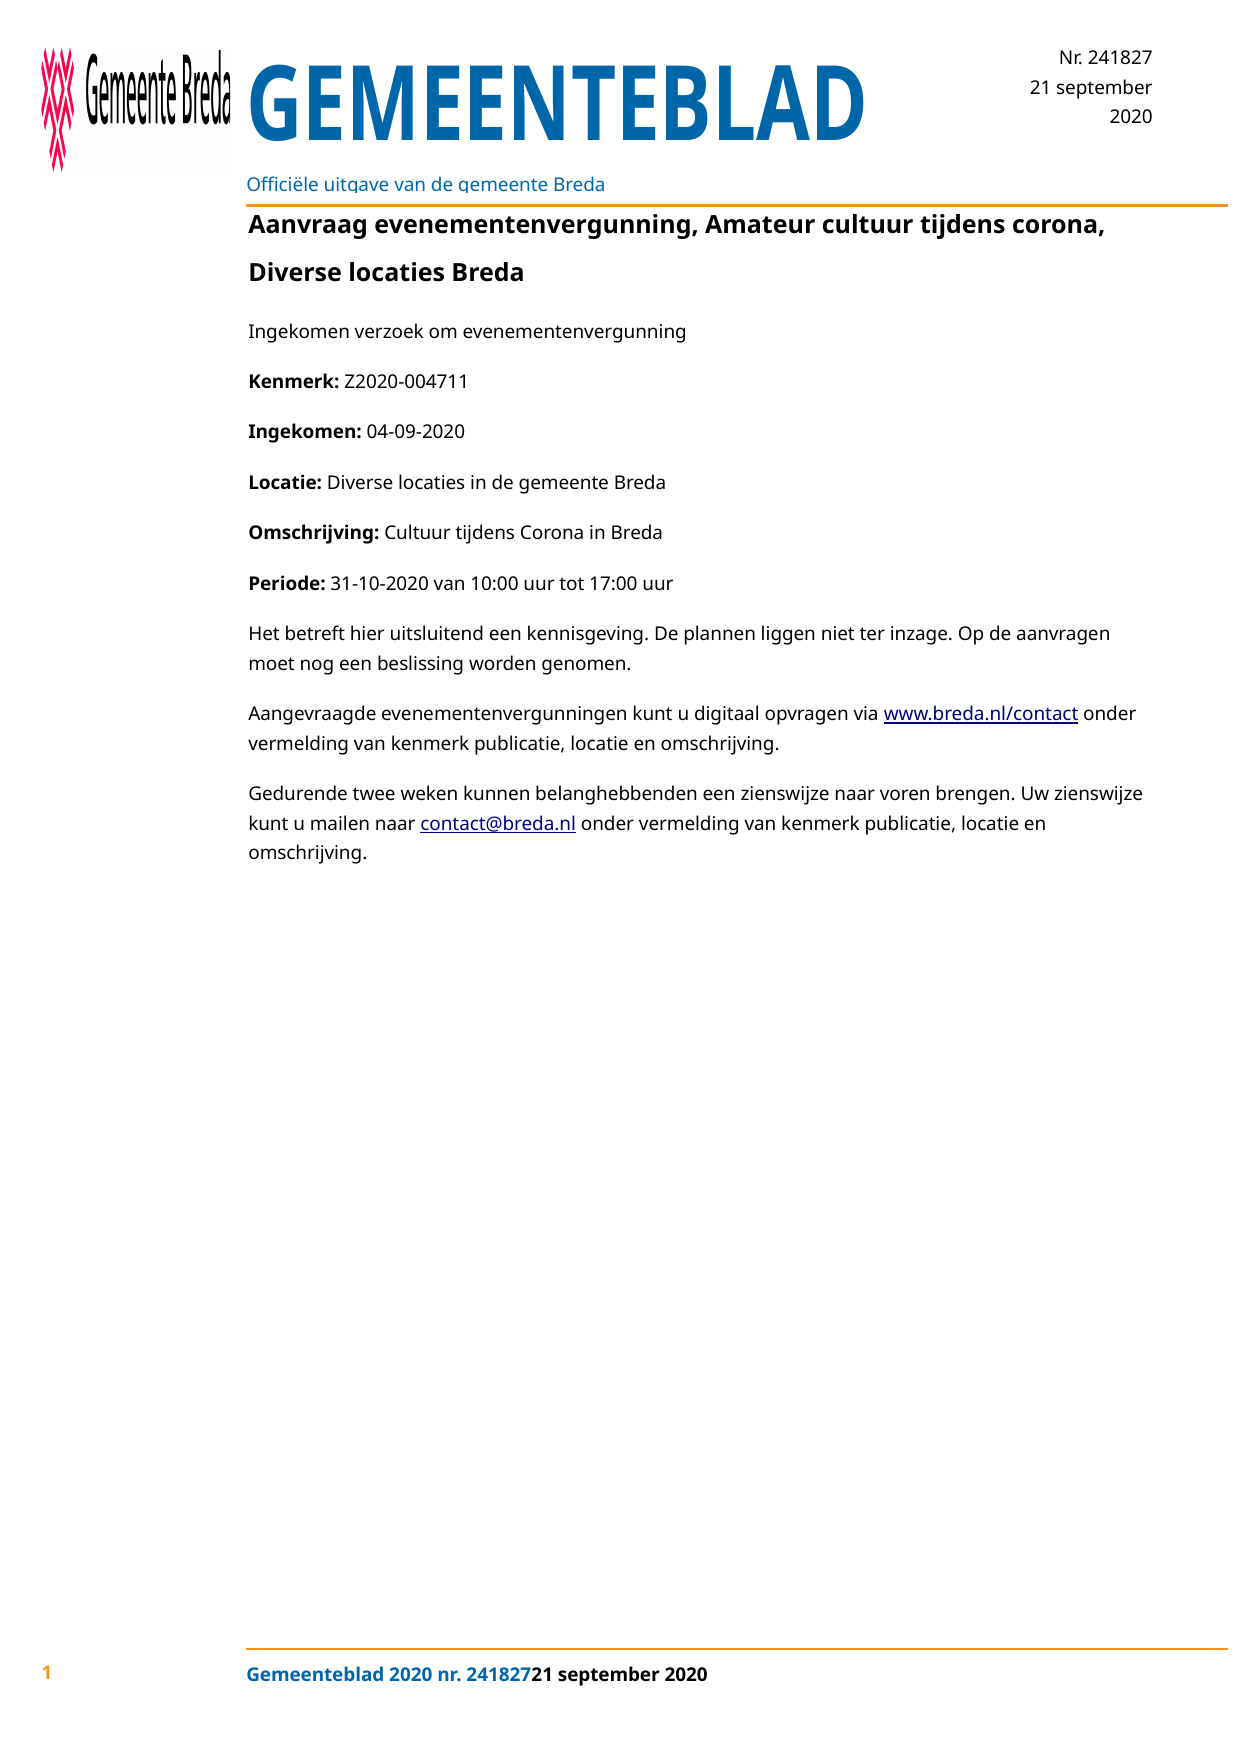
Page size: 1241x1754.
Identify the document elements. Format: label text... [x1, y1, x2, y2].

picture [41, 47, 231, 172]
text Ingekomen: 04-09-2020 [248, 419, 1152, 444]
text Kenmerk: Z2020-004711 [248, 368, 1152, 394]
text Aanvraag evenementenvergunning, Amateur cultuur tijdens corona, Diverse locaties Breda [248, 207, 1152, 288]
text Ingekomen verzoek om evenementenvergunning [248, 318, 1152, 344]
text Periode: 31-10-2020 van 10:00 uur tot 17:00 uur [248, 570, 1152, 596]
text Omschrijving: Cultuur tijdens Corona in Breda [248, 519, 1152, 545]
text Gedurende twee weken kunnen belanghebbenden een zienswijze naar voren brengen. Uw zienswijze kunt u mailen naar contact@breda.nl onder vermelding van kenmerk publicatie, locatie en omschrijving. [248, 780, 1152, 865]
text Aangevraagde evenementenvergunningen kunt u digitaal opvragen via www.breda.nl/contact onder vermelding van kenmerk publicatie, locatie en omschrijving. [248, 700, 1152, 756]
text Het betreft hier uitsluitend een kennisgeving. De plannen liggen niet ter inzage. Op de aanvragen moet nog een beslissing worden genomen. [248, 620, 1152, 676]
text Locatie: Diverse locaties in de gemeente Breda [248, 469, 1152, 495]
